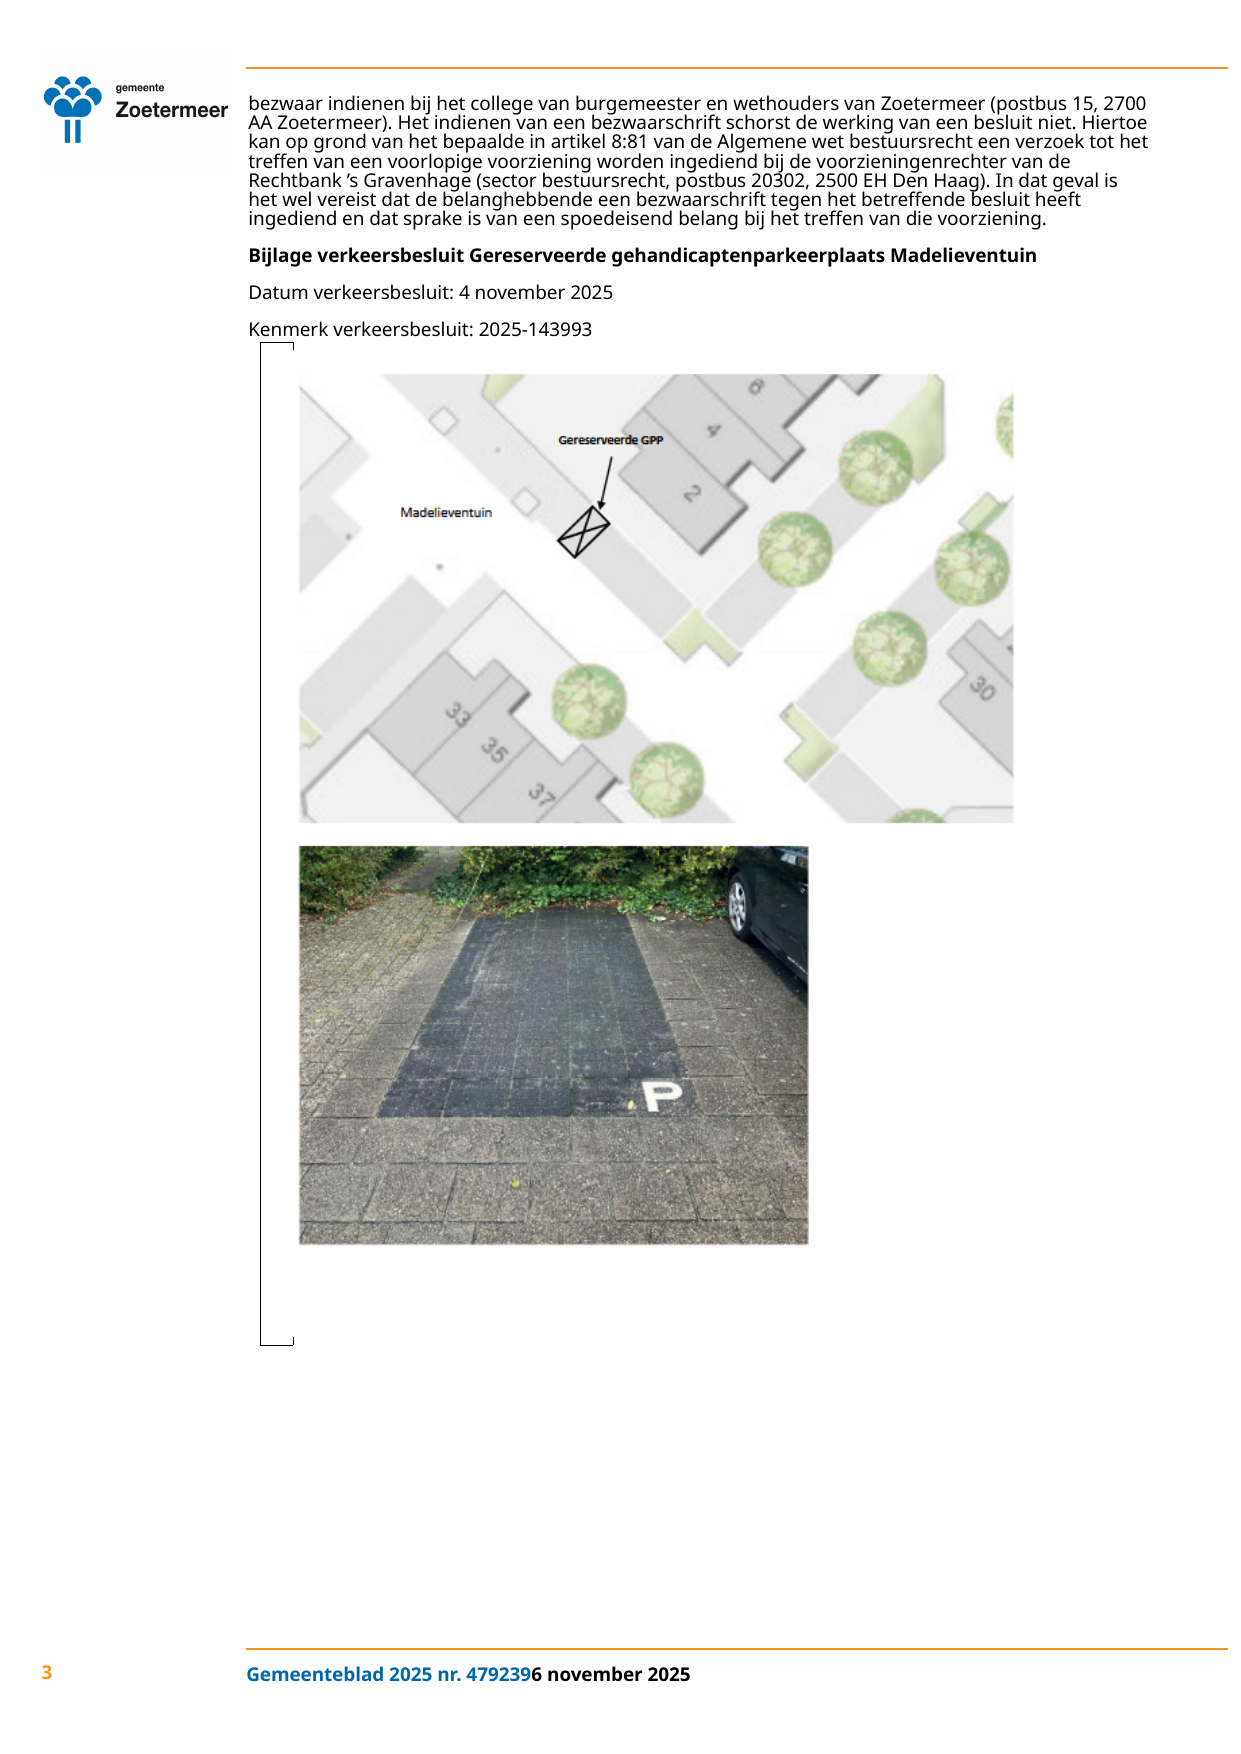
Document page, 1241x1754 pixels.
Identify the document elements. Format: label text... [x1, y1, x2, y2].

picture [268, 350, 1037, 1337]
text bezwaar indienen bij het college van burgemeester en wethouders van Zoetermeer (postbus 15, 2700 AA Zoetermeer). Het indienen van een bezwaarschrift schorst de werking van een besluit niet. Hiertoe kan op grond van het bepaalde in artikel 8:81 van de Algemene wet bestuursrecht een verzoek tot het treffen van een voorlopige voorziening worden ingediend bij de voorzieningenrechter van de Rechtbank ’s Gravenhage (sector bestuursrecht, postbus 20302, 2500 EH Den Haag). In dat geval is het wel vereist dat de belanghebbende een bezwaarschrift tegen het betreffende besluit heeft ingediend en dat sprake is van een spoedeisend belang bij het treffen van die voorziening. [248, 95, 1152, 230]
text Datum verkeersbesluit: 4 november 2025 [248, 284, 1152, 304]
text Kenmerk verkeersbesluit: 2025-143993 [248, 321, 1152, 341]
picture [41, 47, 231, 172]
text Bijlage verkeersbesluit Gereserveerde gehandicaptenparkeerplaats Madelieventuin [248, 247, 1152, 267]
